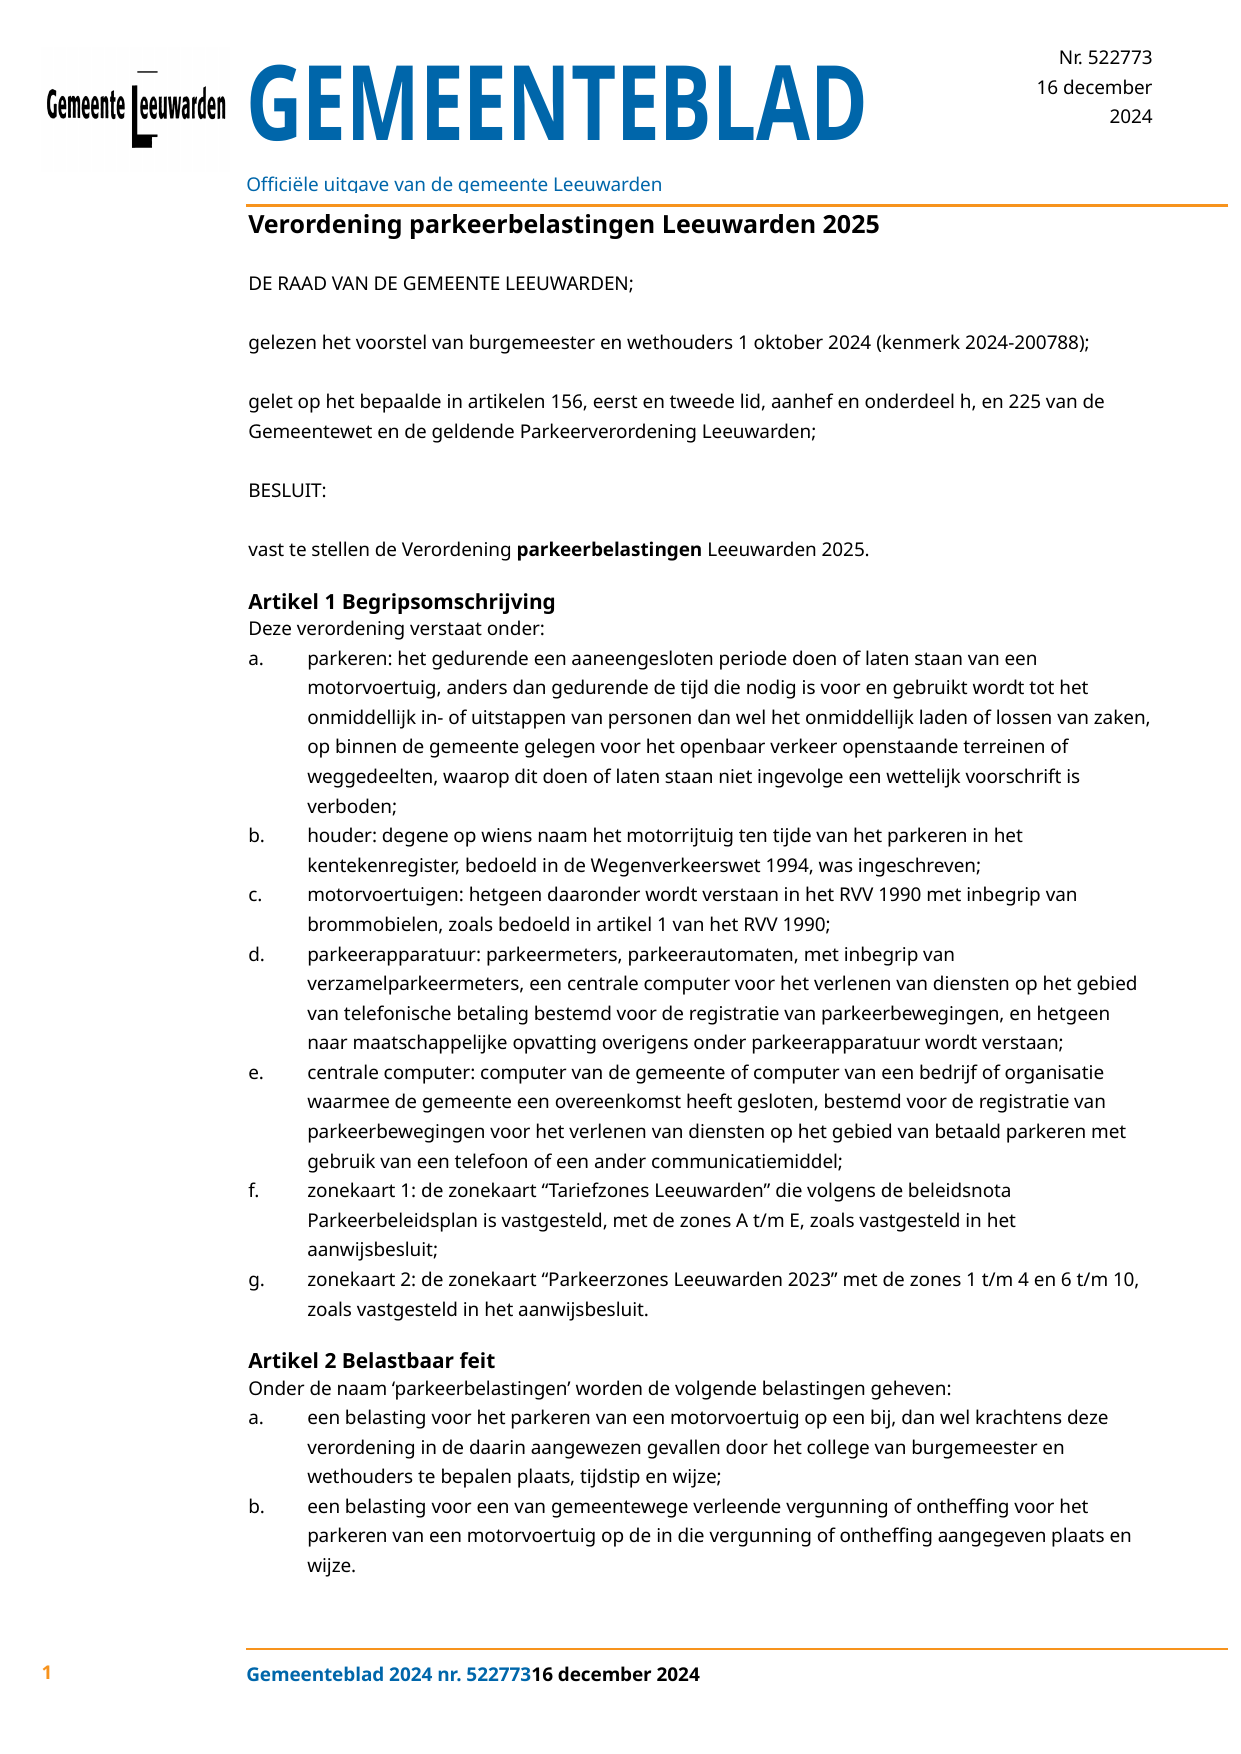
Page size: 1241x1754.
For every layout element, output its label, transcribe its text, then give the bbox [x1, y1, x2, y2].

list zonekaart 2: de zonekaart “Parkeerzones Leeuwarden 2023” met de zones 1 t/m 4 en 6 t/m 10, zoals vastgesteld in het aanwijsbesluit. [248, 1266, 1152, 1322]
text BESLUIT: [248, 477, 1152, 503]
text Deze verordening verstaat onder: [248, 615, 1152, 641]
list een belasting voor een van gemeentewege verleende vergunning of ontheffing voor het parkeren van een motorvoertuig op de in die vergunning of ontheffing aangegeven plaats en wijze. [248, 1493, 1152, 1578]
text Artikel 1 Begripsomschrijving [248, 587, 1152, 615]
text Verordening parkeerbelastingen Leeuwarden 2025 [248, 207, 1152, 241]
text Artikel 2 Belastbaar feit [248, 1346, 1152, 1375]
list parkeerapparatuur: parkeermeters, parkeerautomaten, met inbegrip van verzamelparkeermeters, een centrale computer voor het verlenen van diensten op het gebied van telefonische betaling bestemd voor de registratie van parkeerbewegingen, en hetgeen naar maatschappelijke opvatting overigens onder parkeerapparatuur wordt verstaan; [248, 941, 1152, 1055]
picture [41, 47, 231, 172]
list zonekaart 1: de zonekaart “Tariefzones Leeuwarden” die volgens de beleidsnota Parkeerbeleidsplan is vastgesteld, met de zones A t/m E, zoals vastgesteld in het aanwijsbesluit; [248, 1177, 1152, 1262]
list motorvoertuigen: hetgeen daaronder wordt verstaan in het RVV 1990 met inbegrip van brommobielen, zoals bedoeld in artikel 1 van het RVV 1990; [248, 882, 1152, 937]
text DE RAAD VAN DE GEMEENTE LEEUWARDEN; [248, 270, 1152, 296]
list houder: degene op wiens naam het motorrijtuig ten tijde van het parkeren in het kentekenregister, bedoeld in de Wegenverkeerswet 1994, was ingeschreven; [248, 822, 1152, 878]
text gelezen het voorstel van burgemeester en wethouders 1 oktober 2024 (kenmerk 2024-200788); [248, 329, 1152, 355]
text Onder de naam ‘parkeerbelastingen’ worden de volgende belastingen geheven: [248, 1375, 1152, 1400]
text gelet op het bepaalde in artikelen 156, eerst en tweede lid, aanhef en onderdeel h, en 225 van de Gemeentewet en de geldende Parkeerverordening Leeuwarden; [248, 389, 1152, 444]
list parkeren: het gedurende een aaneengesloten periode doen of laten staan van een motorvoertuig, anders dan gedurende de tijd die nodig is voor en gebruikt wordt tot het onmiddellijk in- of uitstappen van personen dan wel het onmiddellijk laden of lossen van zaken, op binnen de gemeente gelegen voor het openbaar verkeer openstaande terreinen of weggedeelten, waarop dit doen of laten staan niet ingevolge een wettelijk voorschrift is verboden; [248, 645, 1152, 819]
list centrale computer: computer van de gemeente of computer van een bedrijf of organisatie waarmee de gemeente een overeenkomst heeft gesloten, bestemd voor de registratie van parkeerbewegingen voor het verlenen van diensten op het gebied van betaald parkeren met gebruik van een telefoon of een ander communicatiemiddel; [248, 1059, 1152, 1174]
list een belasting voor het parkeren van een motorvoertuig op een bij, dan wel krachtens deze verordening in de daarin aangewezen gevallen door het college van burgemeester en wethouders te bepalen plaats, tijdstip en wijze; [248, 1404, 1152, 1489]
text vast te stellen de Verordening parkeerbelastingen Leeuwarden 2025. [248, 537, 1152, 562]
